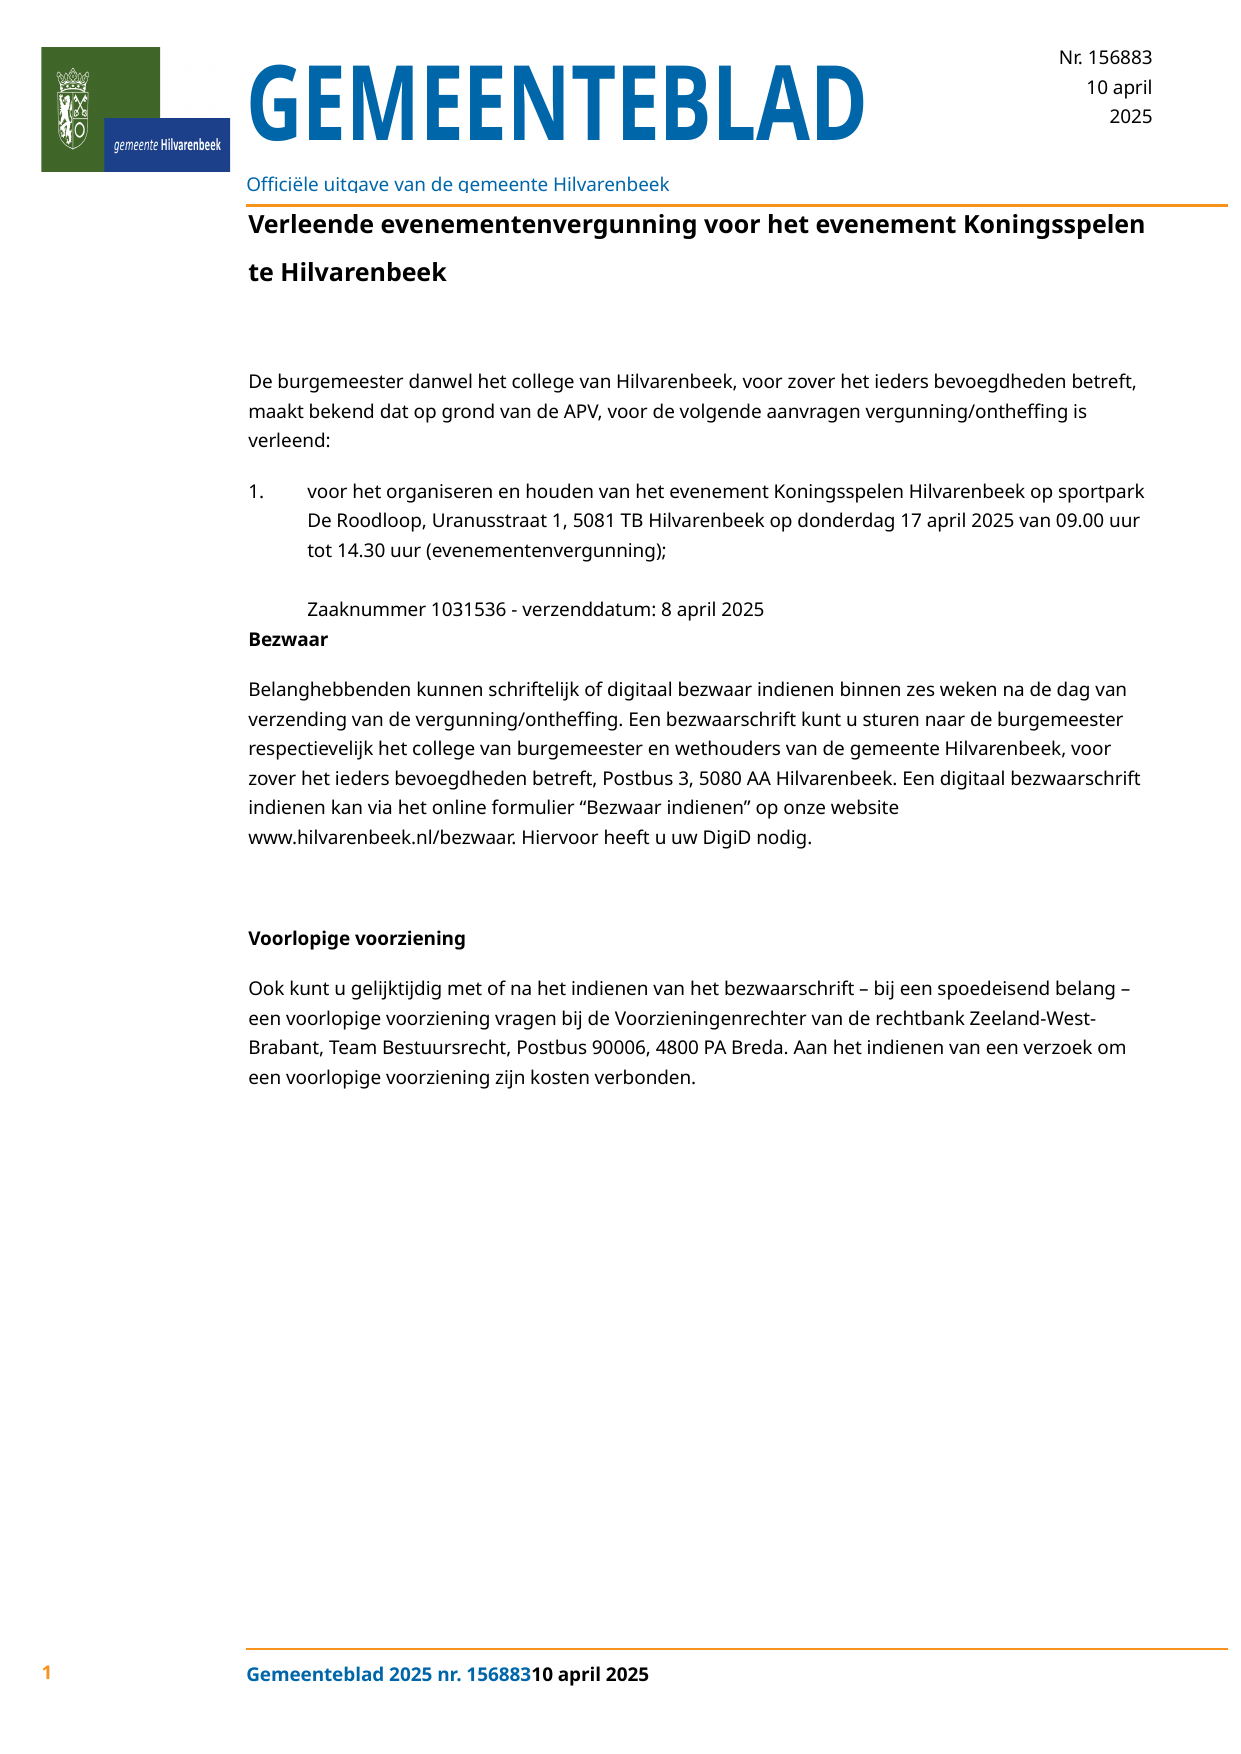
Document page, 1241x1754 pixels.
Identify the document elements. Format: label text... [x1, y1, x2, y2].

text Voorlopige voorziening [248, 925, 1152, 951]
text Bezwaar [248, 626, 1152, 652]
text Verleende evenementenvergunning voor het evenement Koningsspelen te Hilvarenbeek [248, 207, 1152, 288]
text Ook kunt u gelijktijdig met of na het indienen van het bezwaarschrift – bij een spoedeisend belang – een voorlopige voorziening vragen bij de Voorzieningenrechter van de rechtbank Zeeland-West-Brabant, Team Bestuursrecht, Postbus 90006, 4800 PA Breda. Aan het indienen van een verzoek om een voorlopige voorziening zijn kosten verbonden. [248, 975, 1152, 1090]
list voor het organiseren en houden van het evenement Koningsspelen Hilvarenbeek op sportpark De Roodloop, Uranusstraat 1, 5081 TB Hilvarenbeek op donderdag 17 april 2025 van 09.00 uur tot 14.30 uur (evenementenvergunning); [248, 478, 1152, 563]
list Zaaknummer 1031536 - verzenddatum: 8 april 2025 [248, 596, 1152, 622]
picture [41, 47, 231, 172]
text Belanghebbenden kunnen schriftelijk of digitaal bezwaar indienen binnen zes weken na de dag van verzending van de vergunning/ontheffing. Een bezwaarschrift kunt u sturen naar de burgemeester respectievelijk het college van burgemeester en wethouders van de gemeente Hilvarenbeek, voor zover het ieders bevoegdheden betreft, Postbus 3, 5080 AA Hilvarenbeek. Een digitaal bezwaarschrift indienen kan via het online formulier “Bezwaar indienen” op onze website www.hilvarenbeek.nl/bezwaar. Hiervoor heeft u uw DigiD nodig. [248, 676, 1152, 850]
text De burgemeester danwel het college van Hilvarenbeek, voor zover het ieders bevoegdheden betreft, maakt bekend dat op grond van de APV, voor de volgende aanvragen vergunning/ontheffing is verleend: [248, 368, 1152, 453]
